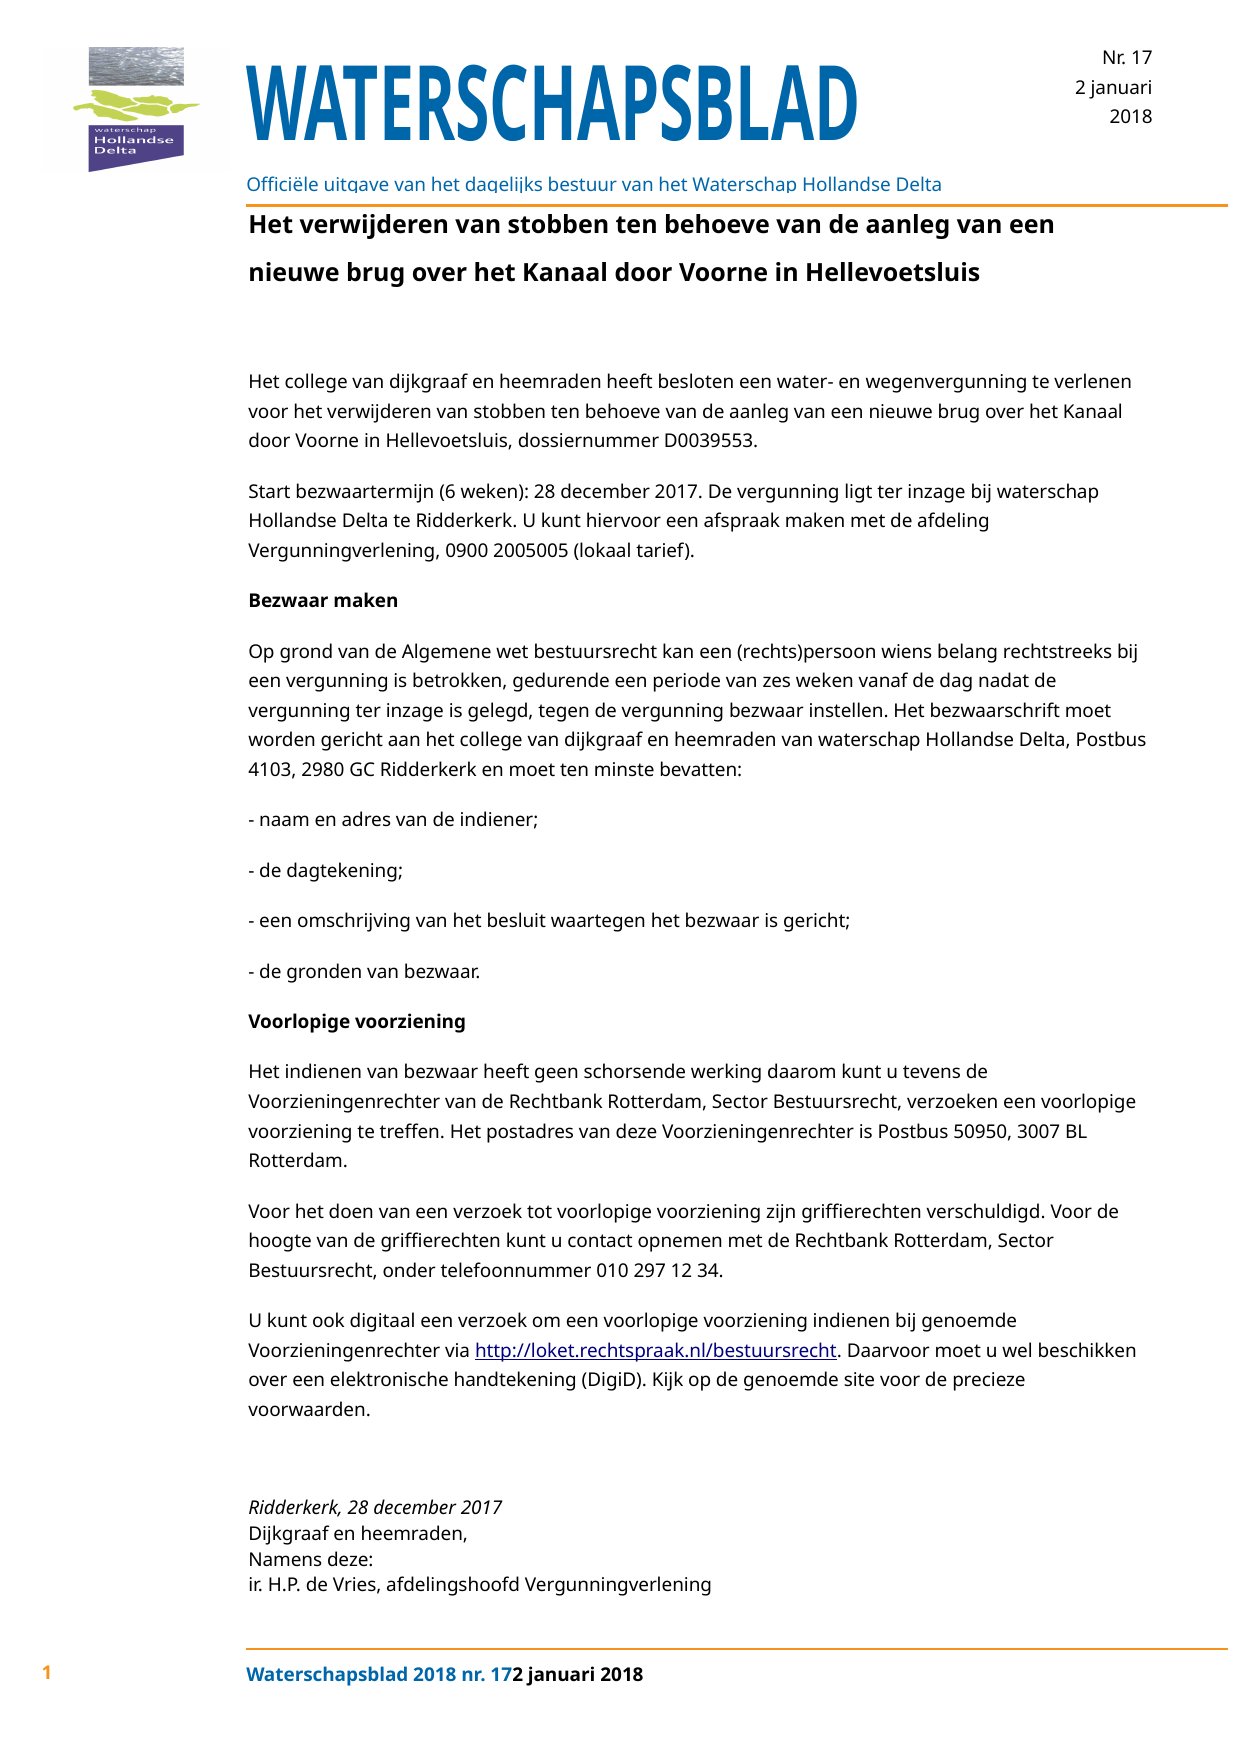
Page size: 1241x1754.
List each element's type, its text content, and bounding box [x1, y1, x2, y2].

text - de dagtekening; [248, 857, 1152, 883]
text - naam en adres van de indiener; [248, 807, 1152, 832]
text Het verwijderen van stobben ten behoeve van de aanleg van een nieuwe brug over het Kanaal door Voorne in Hellevoetsluis [248, 207, 1152, 288]
text - de gronden van bezwaar. [248, 958, 1152, 984]
picture [41, 47, 231, 172]
text U kunt ook digitaal een verzoek om een voorlopige voorziening indienen bij genoemde Voorzieningenrechter via http://loket.rechtspraak.nl/bestuursrecht. Daarvoor moet u wel beschikken over een elektronische handtekening (DigiD). Kijk op de genoemde site voor de precieze voorwaarden. [248, 1307, 1152, 1422]
text ir. H.P. de Vries, afdelingshoofd Vergunningverlening [248, 1572, 1152, 1597]
text Het college van dijkgraaf en heemraden heeft besloten een water- en wegenvergunning te verlenen voor het verwijderen van stobben ten behoeve van de aanleg van een nieuwe brug over het Kanaal door Voorne in Hellevoetsluis, dossiernummer D0039553. [248, 368, 1152, 453]
text Het indienen van bezwaar heeft geen schorsende werking daarom kunt u tevens de Voorzieningenrechter van de Rechtbank Rotterdam, Sector Bestuursrecht, verzoeken een voorlopige voorziening te treffen. Het postadres van deze Voorzieningenrechter is Postbus 50950, 3007 BL Rotterdam. [248, 1059, 1152, 1173]
text Start bezwaartermijn (6 weken): 28 december 2017. De vergunning ligt ter inzage bij waterschap Hollandse Delta te Ridderkerk. U kunt hiervoor een afspraak maken met de afdeling Vergunningverlening, 0900 2005005 (lokaal tarief). [248, 478, 1152, 563]
text Voor het doen van een verzoek tot voorlopige voorziening zijn griffierechten verschuldigd. Voor de hoogte van de griffierechten kunt u contact opnemen met de Rechtbank Rotterdam, Sector Bestuursrecht, onder telefoonnummer 010 297 12 34. [248, 1198, 1152, 1283]
text Bezwaar maken [248, 587, 1152, 613]
text - een omschrijving van het besluit waartegen het bezwaar is gericht; [248, 907, 1152, 933]
text Op grond van de Algemene wet bestuursrecht kan een (rechts)persoon wiens belang rechtstreeks bij een vergunning is betrokken, gedurende een periode van zes weken vanaf de dag nadat de vergunning ter inzage is gelegd, tegen de vergunning bezwaar instellen. Het bezwaarschrift moet worden gericht aan het college van dijkgraaf en heemraden van waterschap Hollandse Delta, Postbus 4103, 2980 GC Ridderkerk en moet ten minste bevatten: [248, 638, 1152, 782]
text Dijkgraaf en heemraden, [248, 1520, 1152, 1546]
text Voorlopige voorziening [248, 1008, 1152, 1034]
text Ridderkerk, 28 december 2017 [248, 1494, 1152, 1520]
text Namens deze: [248, 1546, 1152, 1572]
